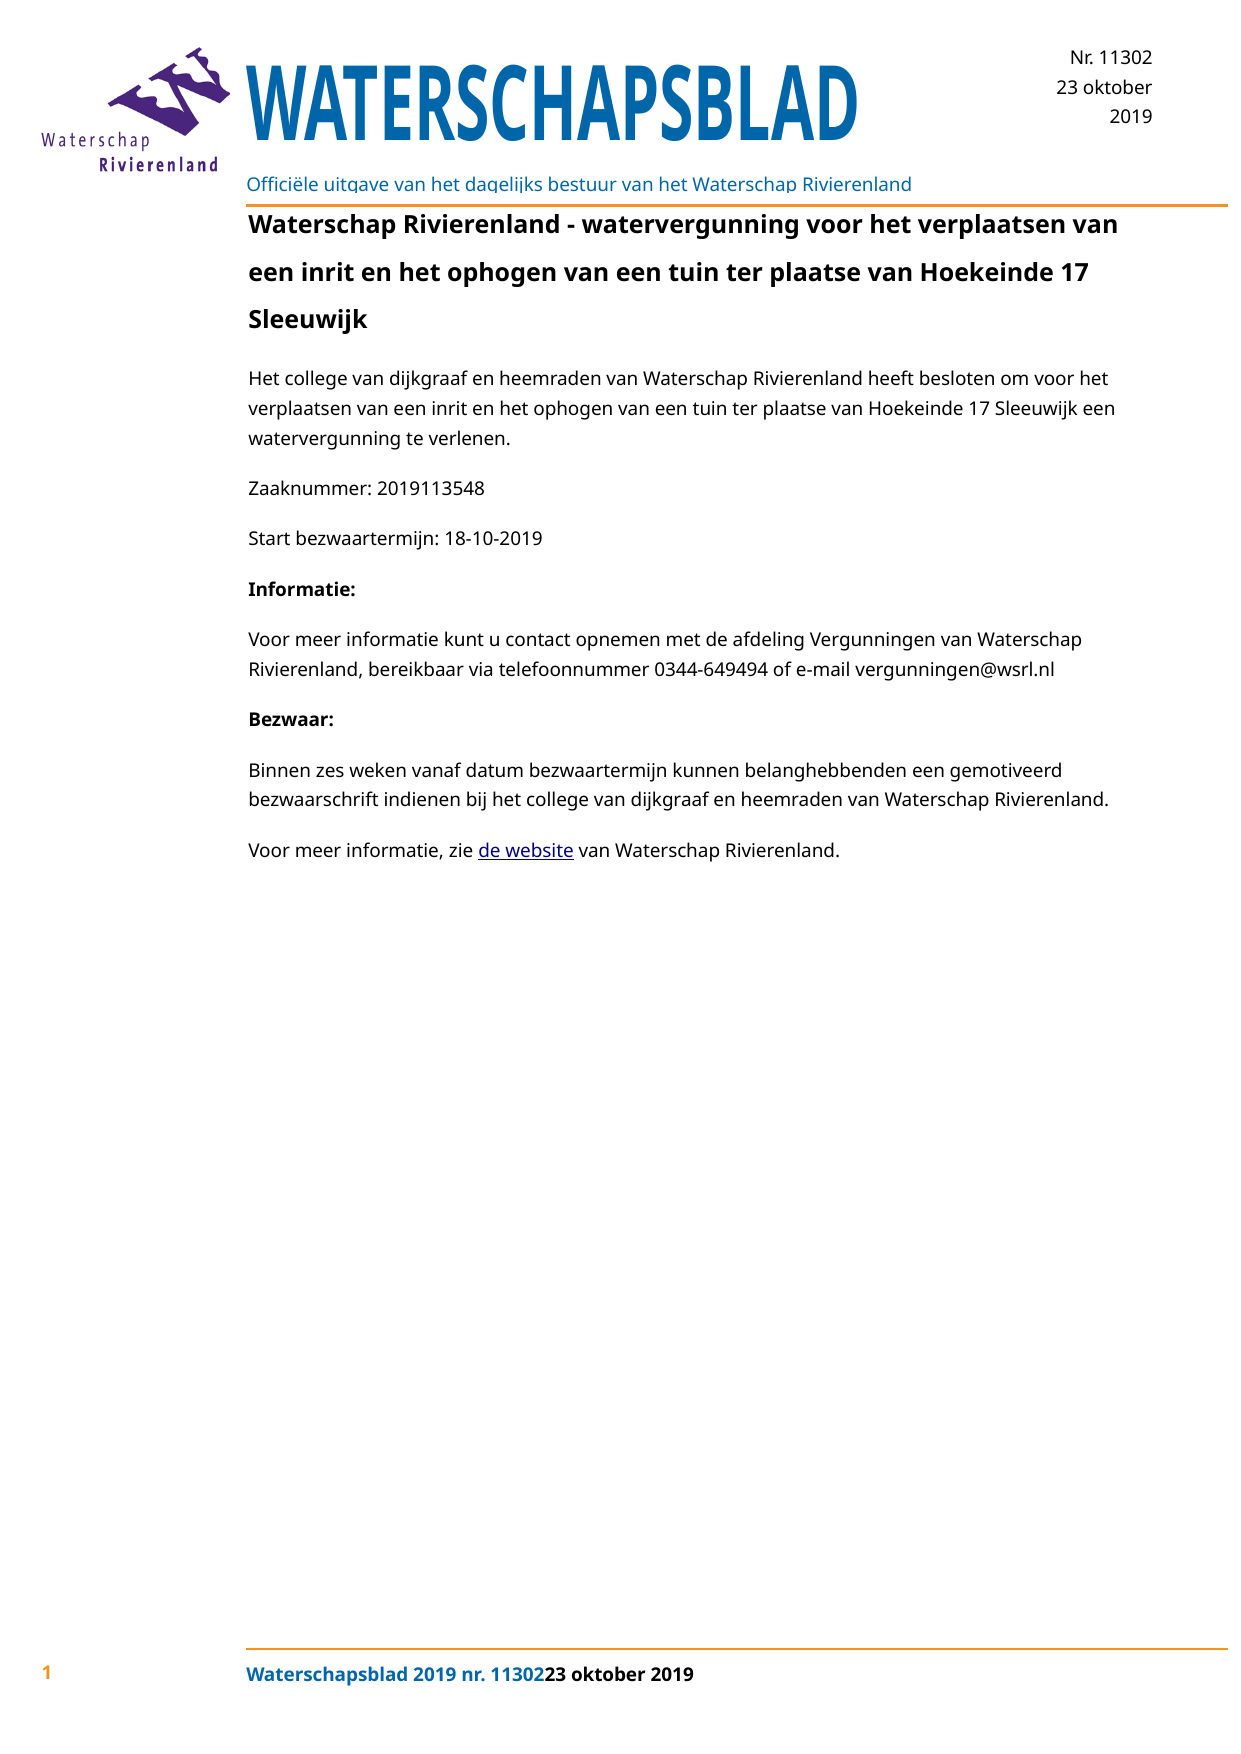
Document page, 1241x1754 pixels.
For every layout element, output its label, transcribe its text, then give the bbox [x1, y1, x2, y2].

text Bezwaar: [248, 706, 1152, 732]
text Zaaknummer: 2019113548 [248, 475, 1152, 501]
text Waterschap Rivierenland - watervergunning voor het verplaatsen van een inrit en het ophogen van een tuin ter plaatse van Hoekeinde 17 Sleeuwijk [248, 207, 1152, 336]
text Voor meer informatie, zie de website van Waterschap Rivierenland. [248, 837, 1152, 862]
text Start bezwaartermijn: 18-10-2019 [248, 526, 1152, 551]
text Binnen zes weken vanaf datum bezwaartermijn kunnen belanghebbenden een gemotiveerd bezwaarschrift indienen bij het college van dijkgraaf en heemraden van Waterschap Rivierenland. [248, 757, 1152, 812]
text Het college van dijkgraaf en heemraden van Waterschap Rivierenland heeft besloten om voor het verplaatsen van een inrit en het ophogen van een tuin ter plaatse van Hoekeinde 17 Sleeuwijk een watervergunning te verlenen. [248, 366, 1152, 450]
picture [41, 47, 231, 172]
text Informatie: [248, 576, 1152, 602]
text Voor meer informatie kunt u contact opnemen met de afdeling Vergunningen van Waterschap Rivierenland, bereikbaar via telefoonnummer 0344-649494 of e-mail vergunningen@wsrl.nl [248, 626, 1152, 682]
